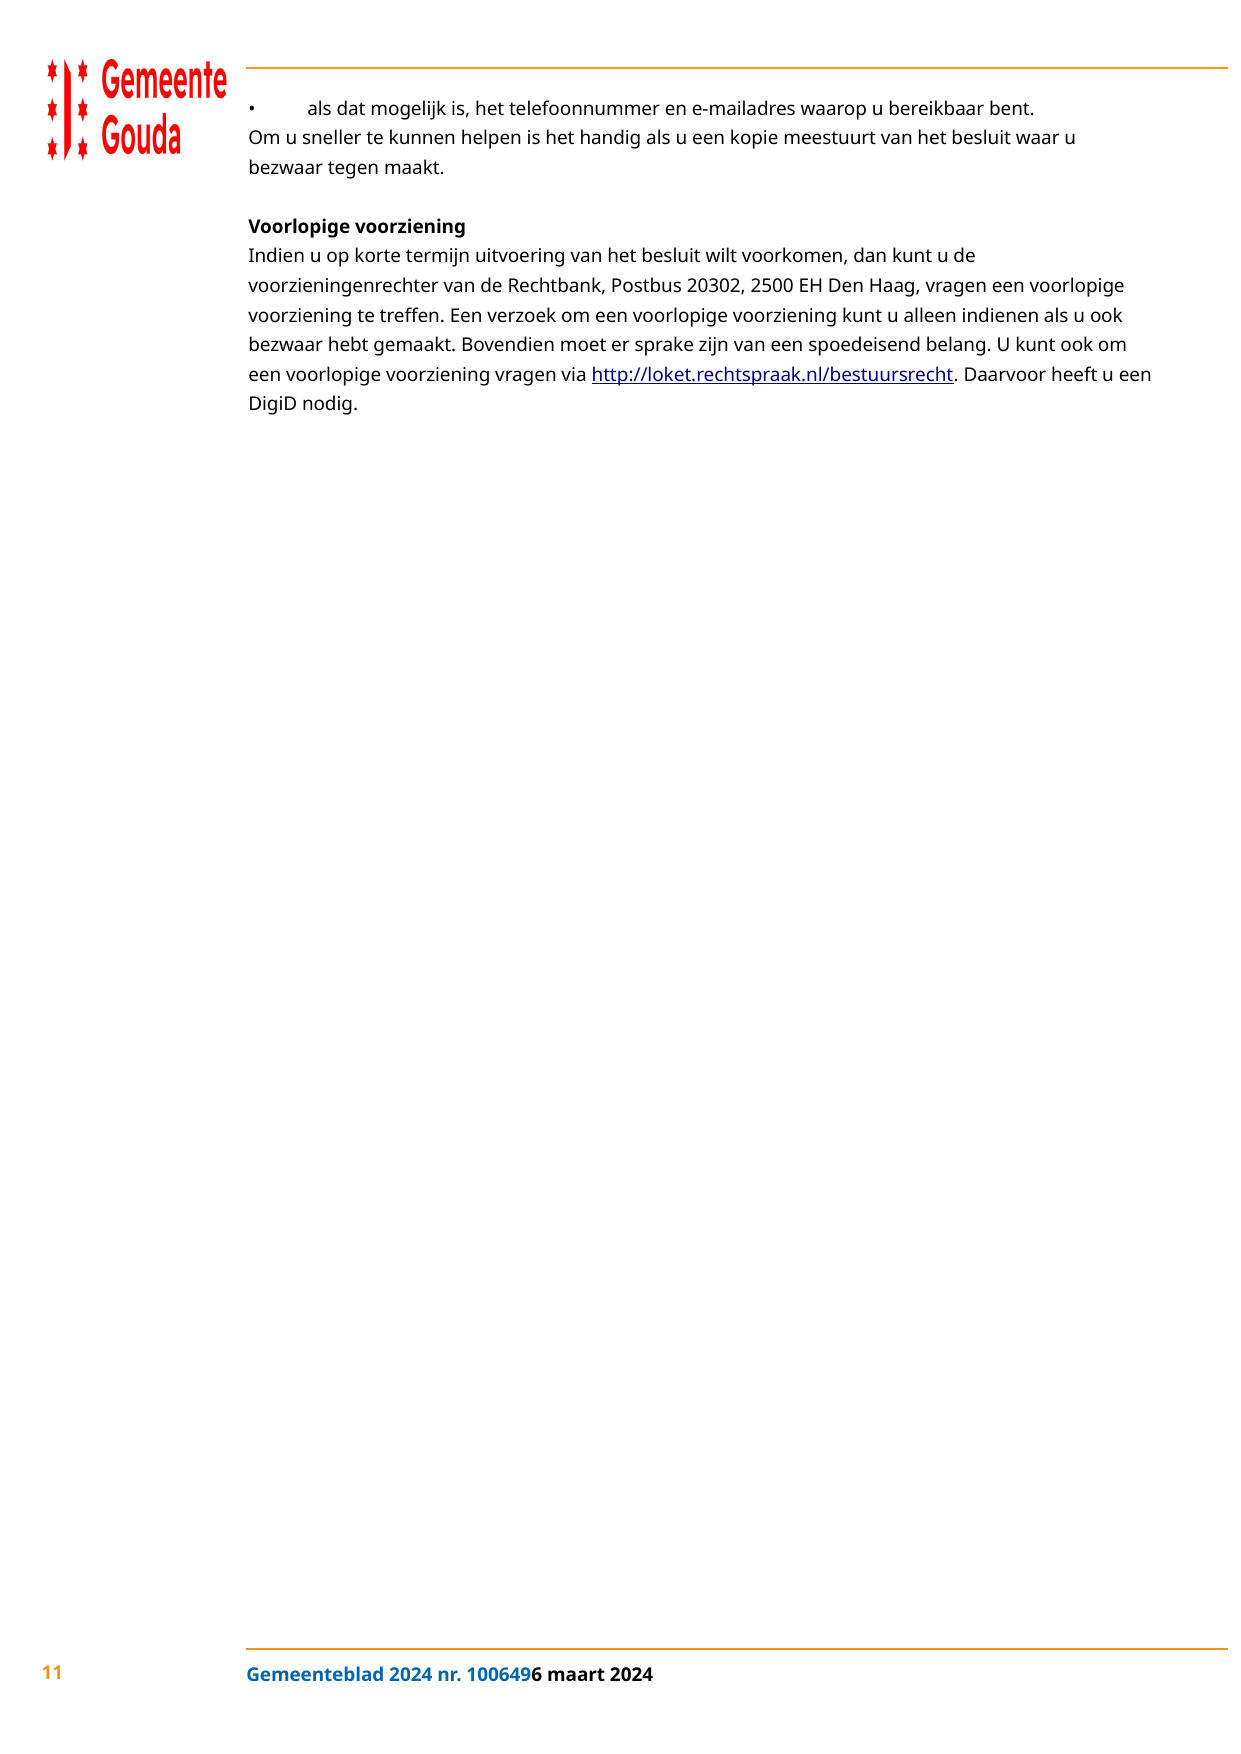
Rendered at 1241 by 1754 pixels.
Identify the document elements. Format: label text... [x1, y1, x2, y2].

text Voorlopige voorziening [248, 213, 1152, 239]
text Indien u op korte termijn uitvoering van het besluit wilt voorkomen, dan kunt u de voorzieningenrechter van de Rechtbank, Postbus 20302, 2500 EH Den Haag, vragen een voorlopige voorziening te treffen. Een verzoek om een voorlopige voorziening kunt u alleen indienen als u ook bezwaar hebt gemaakt. Bovendien moet er sprake zijn van een spoedeisend belang. U kunt ook om een voorlopige voorziening vragen via http://loket.rechtspraak.nl/bestuursrecht. Daarvoor heeft u een DigiD nodig. [248, 243, 1152, 416]
text Om u sneller te kunnen helpen is het handig als u een kopie meestuurt van het besluit waar u bezwaar tegen maakt. [248, 124, 1152, 180]
picture [41, 47, 231, 172]
list als dat mogelijk is, het telefoonnummer en e-mailadres waarop u bereikbaar bent. [248, 95, 1152, 121]
